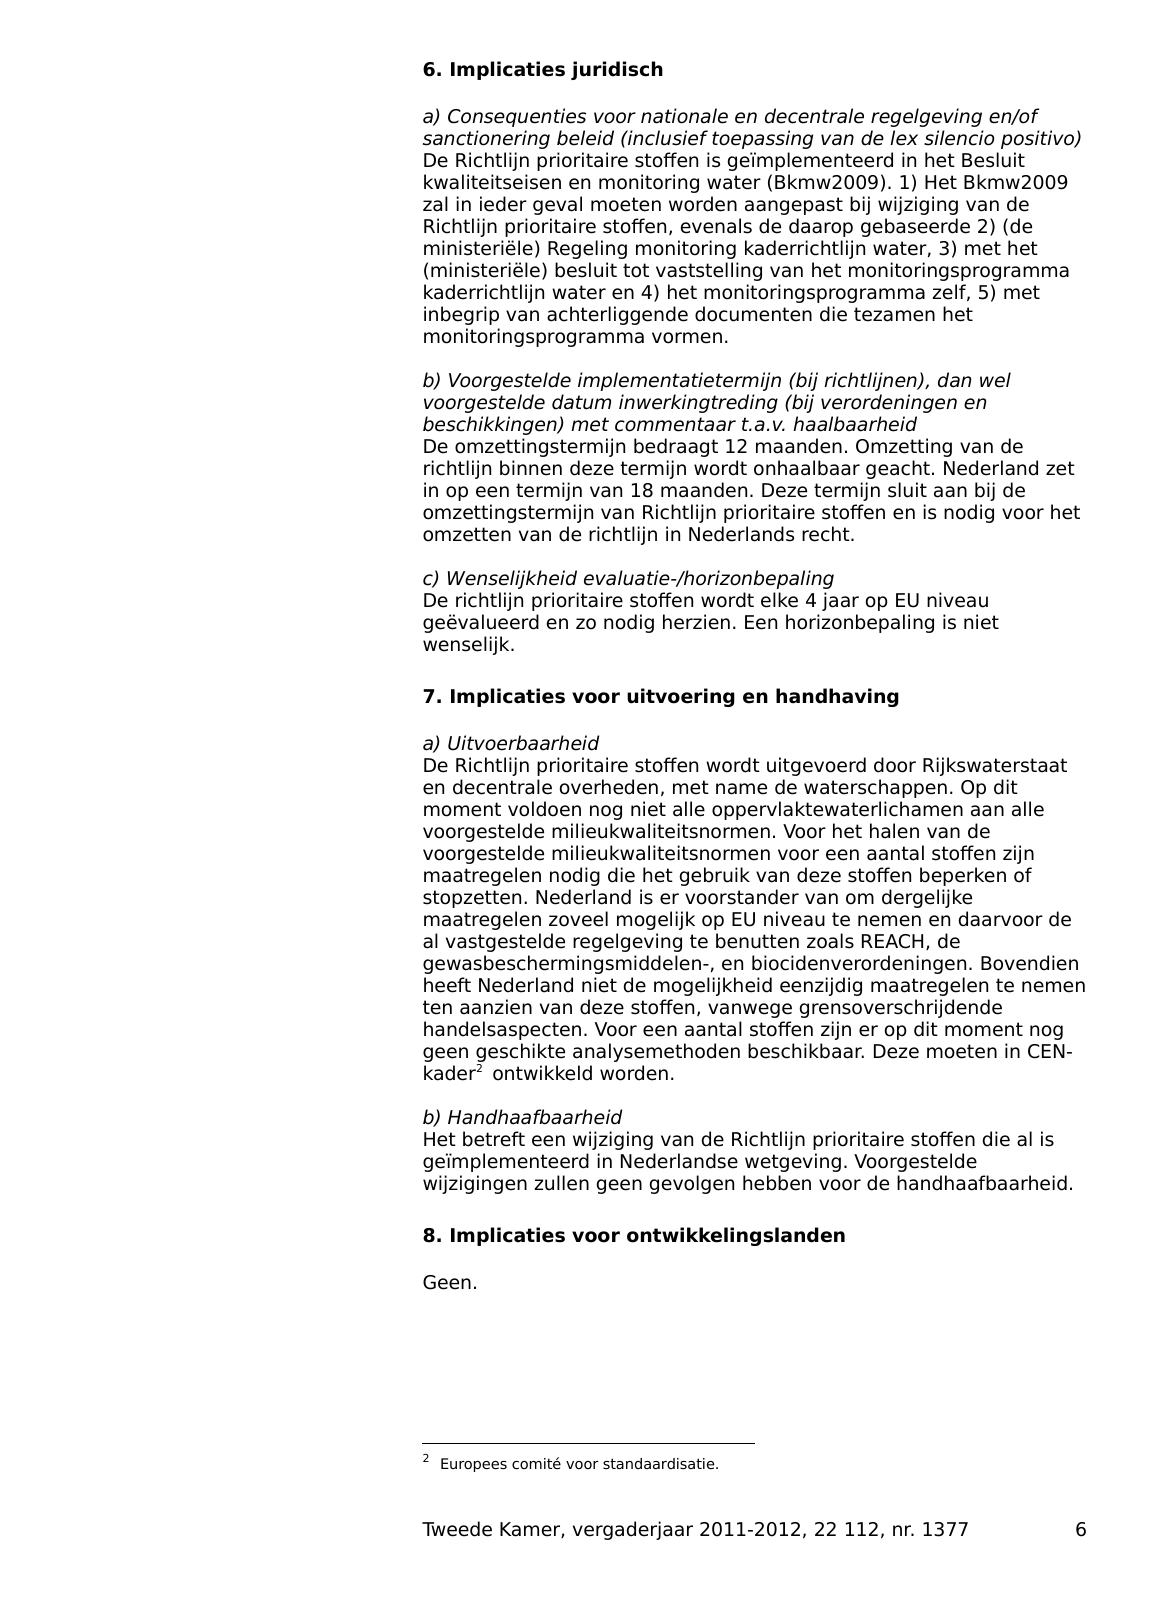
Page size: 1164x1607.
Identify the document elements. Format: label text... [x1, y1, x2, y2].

subtitle a) Consequenties voor nationale en decentrale regelgeving en/of sanctionering beleid (inclusief toepassing van de lex silencio positivo) [422, 106, 1087, 150]
subtitle 8. Implicaties voor ontwikkelingslanden [422, 1225, 1087, 1247]
subtitle a) Uitvoerbaarheid [422, 733, 1087, 755]
text De omzettingstermijn bedraagt 12 maanden. Omzetting van de richtlijn binnen deze termijn wordt onhaalbaar geacht. Nederland zet in op een termijn van 18 maanden. Deze termijn sluit aan bij de omzettingstermijn van Richtlijn prioritaire stoffen en is nodig voor het omzetten van de richtlijn in Nederlands recht. [422, 436, 1087, 546]
subtitle 6. Implicaties juridisch [422, 59, 1087, 81]
text De Richtlijn prioritaire stoffen is geïmplementeerd in het Besluit kwaliteitseisen en monitoring water (Bkmw2009). 1) Het Bkmw2009 zal in ieder geval moeten worden aangepast bij wijziging van de Richtlijn prioritaire stoffen, evenals de daarop gebaseerde 2) (de ministeriële) Regeling monitoring kaderrichtlijn water, 3) met het (ministeriële) besluit tot vaststelling van het monitoringsprogramma kaderrichtlijn water en 4) het monitoringsprogramma zelf, 5) met inbegrip van achterliggende documenten die tezamen het monitoringsprogramma vormen. [422, 150, 1087, 348]
subtitle 7. Implicaties voor uitvoering en handhaving [422, 686, 1087, 708]
subtitle b) Voorgestelde implementatietermijn (bij richtlijnen), dan wel voorgestelde datum inwerkingtreding (bij verordeningen en beschikkingen) met commentaar t.a.v. haalbaarheid [422, 370, 1087, 436]
text De richtlijn prioritaire stoffen wordt elke 4 jaar op EU niveau geëvalueerd en zo nodig herzien. Een horizonbepaling is niet wenselijk. [422, 590, 1087, 656]
subtitle b) Handhaafbaarheid [422, 1107, 1087, 1129]
text Het betreft een wijziging van de Richtlijn prioritaire stoffen die al is geïmplementeerd in Nederlandse wetgeving. Voorgestelde wijzigingen zullen geen gevolgen hebben voor de handhaafbaarheid. [422, 1129, 1087, 1195]
text Geen. [422, 1272, 1087, 1294]
text De Richtlijn prioritaire stoffen wordt uitgevoerd door Rijkswaterstaat en decentrale overheden, met name de waterschappen. Op dit moment voldoen nog niet alle oppervlaktewaterlichamen aan alle voorgestelde milieukwaliteitsnormen. Voor het halen van de voorgestelde milieukwaliteitsnormen voor een aantal stoffen zijn maatregelen nodig die het gebruik van deze stoffen beperken of stopzetten. Nederland is er voorstander van om dergelijke maatregelen zoveel mogelijk op EU niveau te nemen en daarvoor de al vastgestelde regelgeving te benutten zoals REACH, de gewasbeschermingsmiddelen-, en biocidenverordeningen. Bovendien heeft Nederland niet de mogelijkheid eenzijdig maatregelen te nemen ten aanzien van deze stoffen, vanwege grensoverschrijdende handelsaspecten. Voor een aantal stoffen zijn er op dit moment nog geen geschikte analysemethoden beschikbaar. Deze moeten in CEN-kader ontwikkeld worden. [422, 755, 1087, 1084]
subtitle c) Wenselijkheid evaluatie-/horizonbepaling [422, 568, 1087, 590]
text Europees comité voor standaardisatie. [422, 1452, 1087, 1474]
